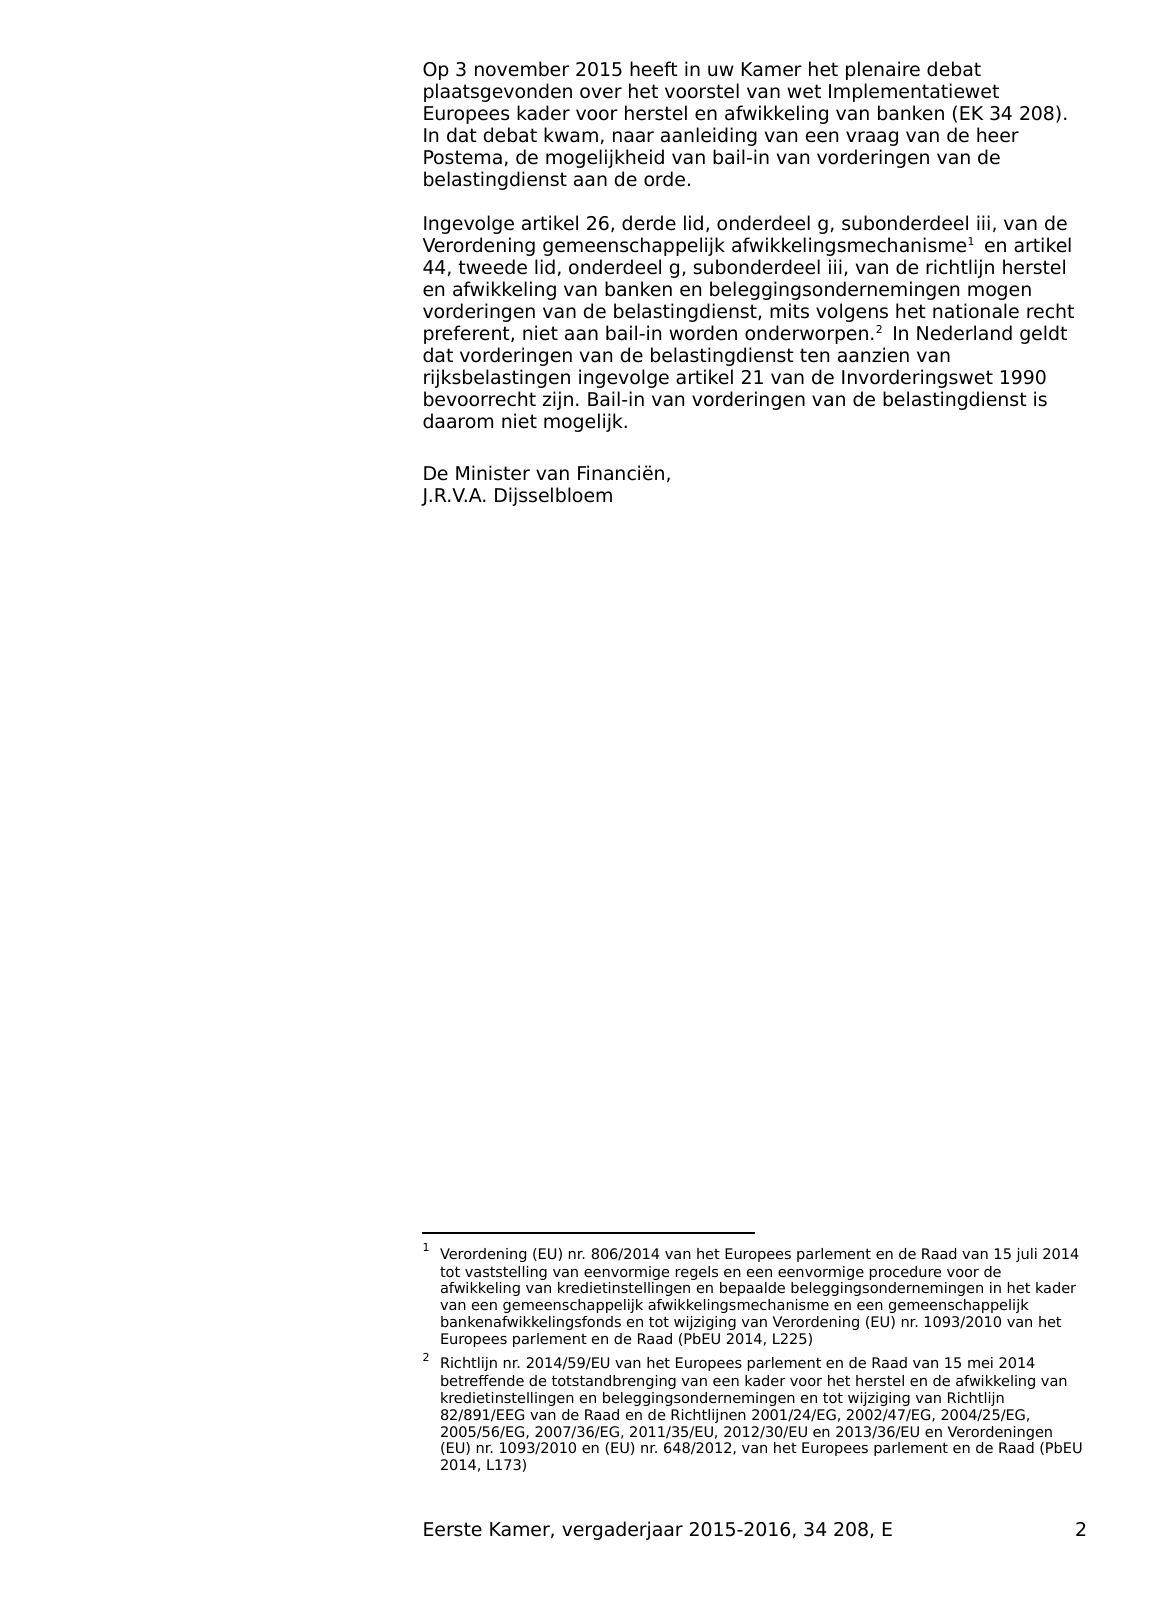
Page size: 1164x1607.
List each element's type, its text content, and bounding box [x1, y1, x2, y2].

text Richtlijn nr. 2014/59/EU van het Europees parlement en de Raad van 15 mei 2014 betreffende de totstandbrenging van een kader voor het herstel en de afwikkeling van kredietinstellingen en beleggingsondernemingen en tot wijziging van Richtlijn 82/891/EEG van de Raad en de Richtlijnen 2001/24/EG, 2002/47/EG, 2004/25/EG, 2005/56/EG, 2007/36/EG, 2011/35/EU, 2012/30/EU en 2013/36/EU en Verordeningen (EU) nr. 1093/2010 en (EU) nr. 648/2012, van het Europees parlement en de Raad (PbEU 2014, L173) [422, 1351, 1087, 1474]
text De Minister van Financiën, J.R.V.A. Dijsselbloem [422, 463, 1087, 507]
text Op 3 november 2015 heeft in uw Kamer het plenaire debat plaatsgevonden over het voorstel van wet Implementatiewet Europees kader voor herstel en afwikkeling van banken (EK 34 208). In dat debat kwam, naar aanleiding van een vraag van de heer Postema, de mogelijkheid van bail-in van vorderingen van de belastingdienst aan de orde. [422, 59, 1087, 191]
text Verordening (EU) nr. 806/2014 van het Europees parlement en de Raad van 15 juli 2014 tot vaststelling van eenvormige regels en een eenvormige procedure voor de afwikkeling van kredietinstellingen en bepaalde beleggingsondernemingen in het kader van een gemeenschappelijk afwikkelingsmechanisme en een gemeenschappelijk bankenafwikkelingsfonds en tot wijziging van Verordening (EU) nr. 1093/2010 van het Europees parlement en de Raad (PbEU 2014, L225) [422, 1242, 1087, 1348]
text Ingevolge artikel 26, derde lid, onderdeel g, subonderdeel iii, van de Verordening gemeenschappelijk afwikkelingsmechanisme en artikel 44, tweede lid, onderdeel g, subonderdeel iii, van de richtlijn herstel en afwikkeling van banken en beleggingsondernemingen mogen vorderingen van de belastingdienst, mits volgens het nationale recht preferent, niet aan bail-in worden onderworpen. In Nederland geldt dat vorderingen van de belastingdienst ten aanzien van rijksbelastingen ingevolge artikel 21 van de Invorderingswet 1990 bevoorrecht zijn. Bail-in van vorderingen van de belastingdienst is daarom niet mogelijk. [422, 213, 1087, 433]
